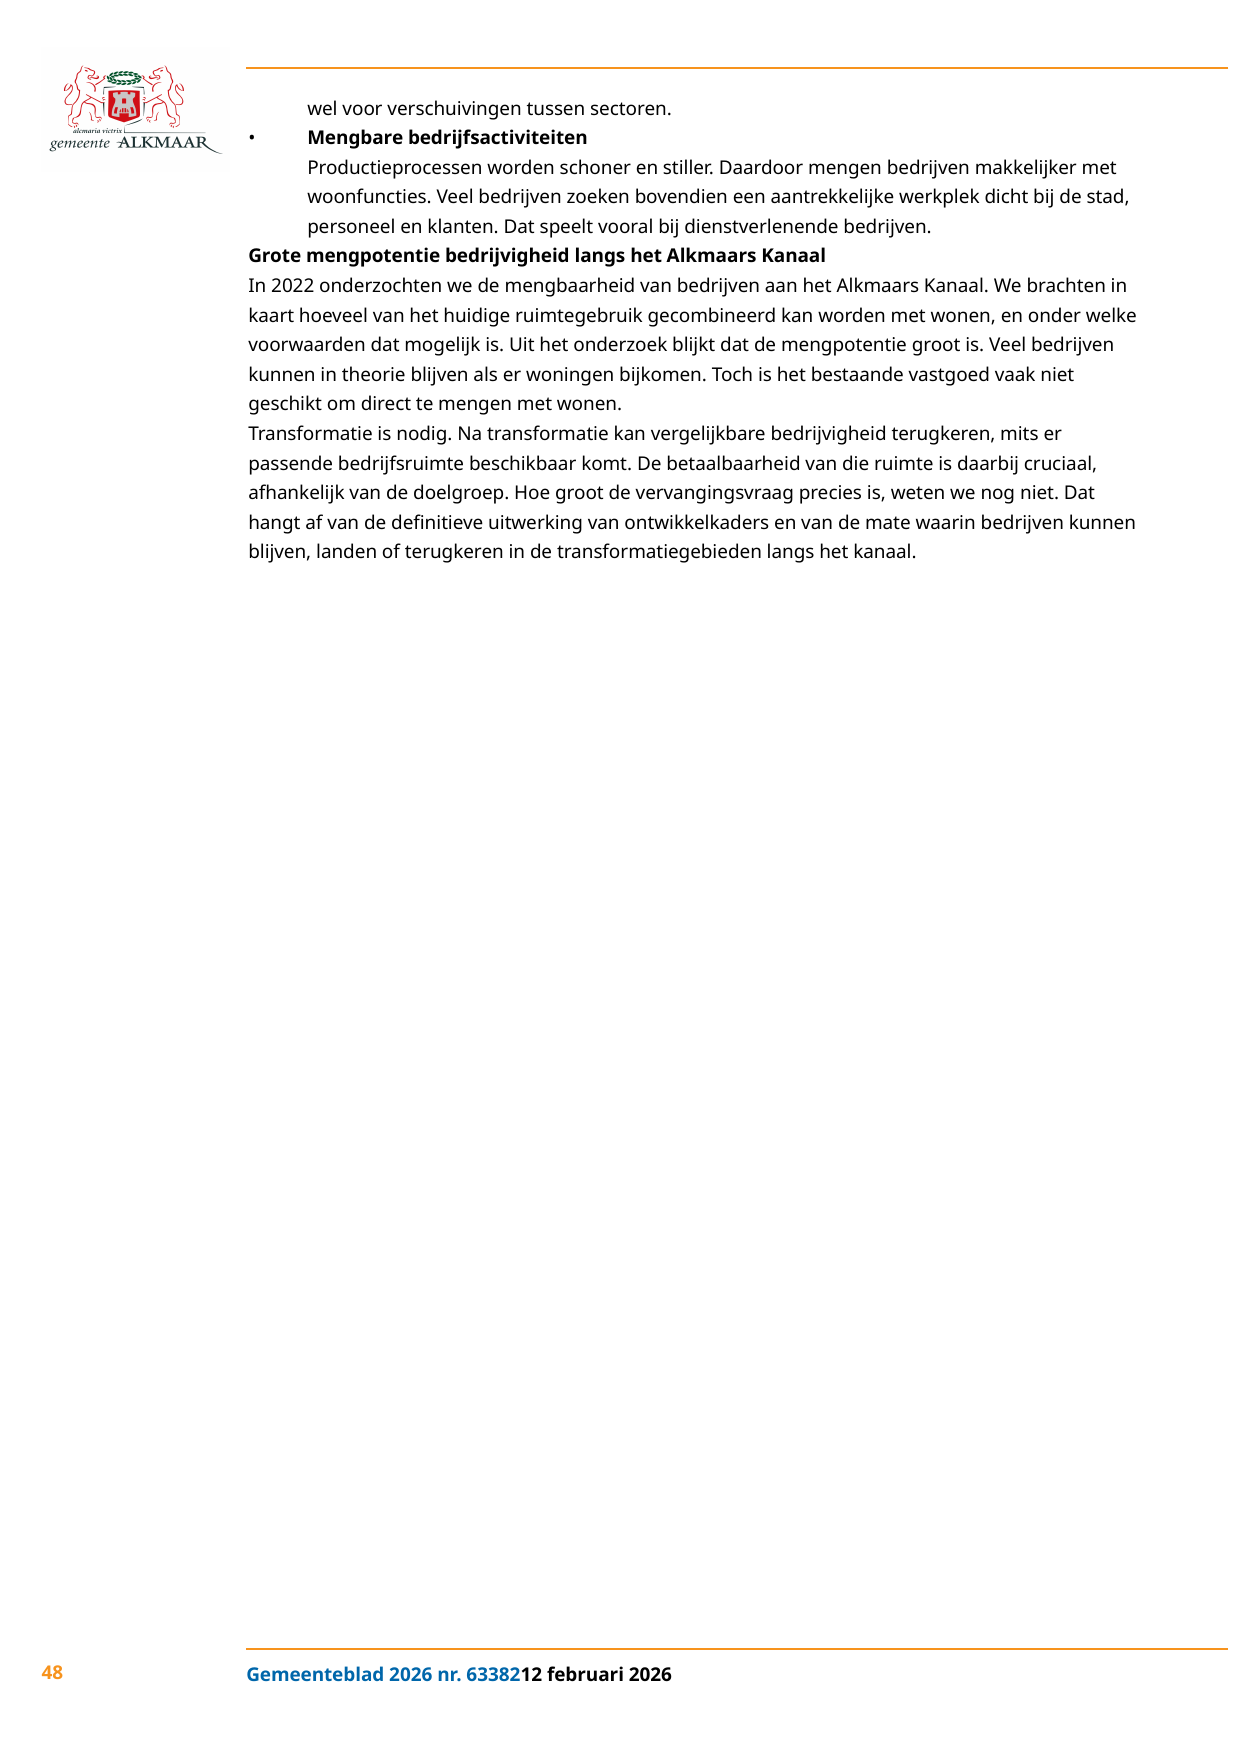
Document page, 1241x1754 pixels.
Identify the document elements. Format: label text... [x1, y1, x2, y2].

picture [41, 47, 231, 172]
list wel voor verschuivingen tussen sectoren. [248, 95, 1152, 121]
list Mengbare bedrijfsactiviteiten [248, 124, 1152, 150]
list Productieprocessen worden schoner en stiller. Daardoor mengen bedrijven makkelijker met woonfuncties. Veel bedrijven zoeken bovendien een aantrekkelijke werkplek dicht bij de stad, personeel en klanten. Dat speelt vooral bij dienstverlenende bedrijven. [248, 154, 1152, 239]
text Grote mengpotentie bedrijvigheid langs het Alkmaars Kanaal [248, 243, 1152, 268]
text Transformatie is nodig. Na transformatie kan vergelijkbare bedrijvigheid terugkeren, mits er passende bedrijfsruimte beschikbaar komt. De betaalbaarheid van die ruimte is daarbij cruciaal, afhankelijk van de doelgroep. Hoe groot de vervangingsvraag precies is, weten we nog niet. Dat hangt af van de definitieve uitwerking van ontwikkelkaders en van de mate waarin bedrijven kunnen blijven, landen of terugkeren in de transformatiegebieden langs het kanaal. [248, 420, 1152, 564]
text In 2022 onderzochten we de mengbaarheid van bedrijven aan het Alkmaars Kanaal. We brachten in kaart hoeveel van het huidige ruimtegebruik gecombineerd kan worden met wonen, en onder welke voorwaarden dat mogelijk is. Uit het onderzoek blijkt dat de mengpotentie groot is. Veel bedrijven kunnen in theorie blijven als er woningen bijkomen. Toch is het bestaande vastgoed vaak niet geschikt om direct te mengen met wonen. [248, 272, 1152, 416]
